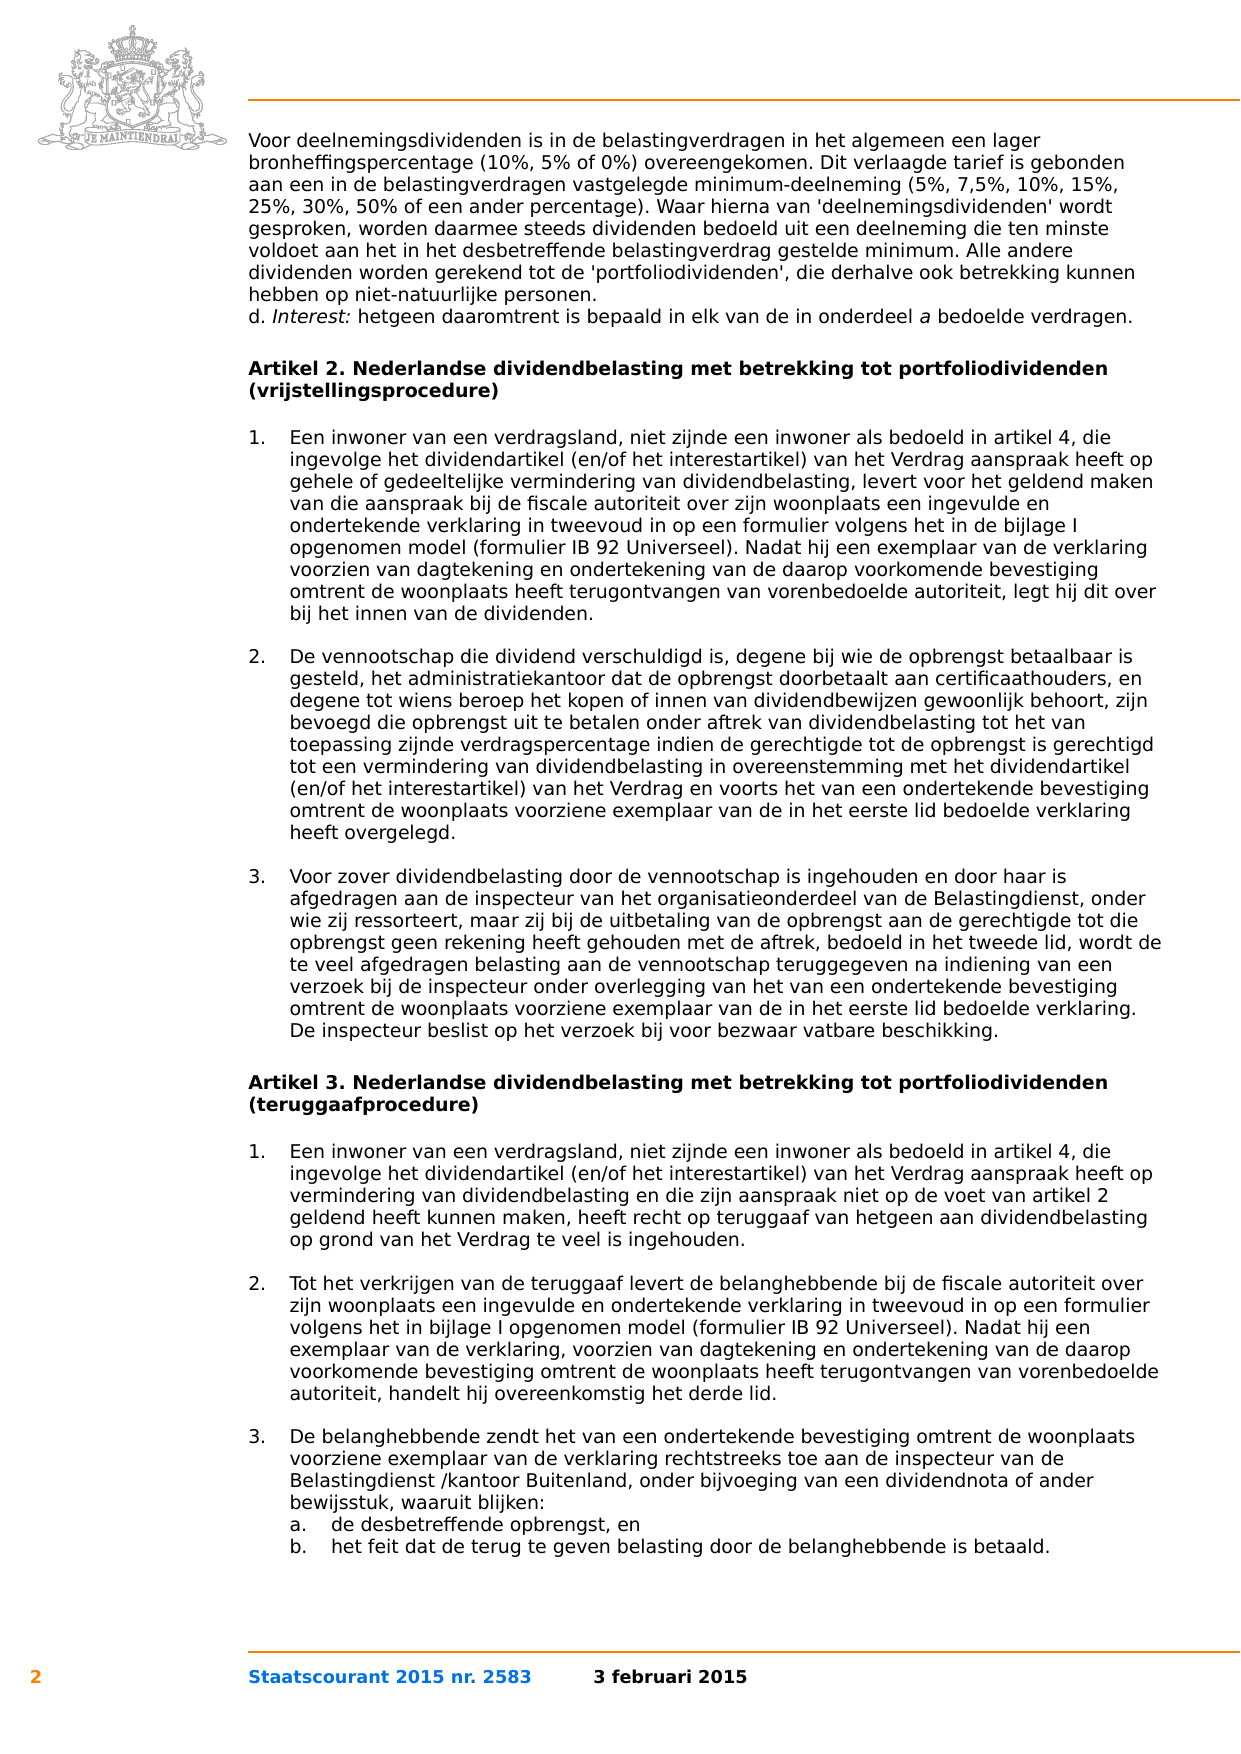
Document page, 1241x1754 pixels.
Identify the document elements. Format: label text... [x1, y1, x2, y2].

text 2. Tot het verkrijgen van de teruggaaf levert de belanghebbende bij de fiscale autoriteit over zijn woonplaats een ingevulde en ondertekende verklaring in tweevoud in op een formulier volgens het in bijlage I opgenomen model (formulier IB 92 Universeel). Nadat hij een exemplaar van de verklaring, voorzien van dagtekening en ondertekening van de daarop voorkomende bevestiging omtrent de woonplaats heeft terugontvangen van vorenbedoelde autoriteit, handelt hij overeenkomstig het derde lid. [248, 1273, 1163, 1404]
text 2. De vennootschap die dividend verschuldigd is, degene bij wie de opbrengst betaalbaar is gesteld, het administratiekantoor dat de opbrengst doorbetaalt aan certificaathouders, en degene tot wiens beroep het kopen of innen van dividendbewijzen gewoonlijk behoort, zijn bevoegd die opbrengst uit te betalen onder aftrek van dividendbelasting tot het van toepassing zijnde verdragspercentage indien de gerechtigde tot de opbrengst is gerechtigd tot een vermindering van dividendbelasting in overeenstemming met het dividendartikel (en/of het interestartikel) van het Verdrag en voorts het van een ondertekende bevestiging omtrent de woonplaats voorziene exemplaar van de in het eerste lid bedoelde verklaring heeft overgelegd. [248, 646, 1163, 844]
text 1. Een inwoner van een verdragsland, niet zijnde een inwoner als bedoeld in artikel 4, die ingevolge het dividendartikel (en/of het interestartikel) van het Verdrag aanspraak heeft op gehele of gedeeltelijke vermindering van dividendbelasting, levert voor het geldend maken van die aanspraak bij de fiscale autoriteit over zijn woonplaats een ingevulde en ondertekende verklaring in tweevoud in op een formulier volgens het in de bijlage I opgenomen model (formulier IB 92 Universeel). Nadat hij een exemplaar van de verklaring voorzien van dagtekening en ondertekening van de daarop voorkomende bevestiging omtrent de woonplaats heeft terugontvangen van vorenbedoelde autoriteit, legt hij dit over bij het innen van de dividenden. [248, 427, 1163, 624]
text 1. Een inwoner van een verdragsland, niet zijnde een inwoner als bedoeld in artikel 4, die ingevolge het dividendartikel (en/of het interestartikel) van het Verdrag aanspraak heeft op vermindering van dividendbelasting en die zijn aanspraak niet op de voet van artikel 2 geldend heeft kunnen maken, heeft recht op teruggaaf van hetgeen aan dividendbelasting op grond van het Verdrag te veel is ingehouden. [248, 1141, 1163, 1251]
text b. het feit dat de terug te geven belasting door de belanghebbende is betaald. [289, 1536, 1163, 1558]
text Voor deelnemingsdividenden is in de belastingverdragen in het algemeen een lager bronheffingspercentage (10%, 5% of 0%) overeengekomen. Dit verlaagde tarief is gebonden aan een in de belastingverdragen vastgelegde minimum-deelneming (5%, 7,5%, 10%, 15%, 25%, 30%, 50% of een ander percentage). Waar hierna van 'deelnemingsdividenden' wordt gesproken, worden daarmee steeds dividenden bedoeld uit een deelneming die ten minste voldoet aan het in het desbetreffende belastingverdrag gestelde minimum. Alle andere dividenden worden gerekend tot de 'portfoliodividenden', die derhalve ook betrekking kunnen hebben op niet-natuurlijke personen. [248, 130, 1163, 306]
subtitle Artikel 3. Nederlandse dividendbelasting met betrekking tot portfoliodividenden (teruggaafprocedure) [248, 1072, 1163, 1116]
text 3. De belanghebbende zendt het van een ondertekende bevestiging omtrent de woonplaats voorziene exemplaar van de verklaring rechtstreeks toe aan de inspecteur van de Belastingdienst /kantoor Buitenland, onder bijvoeging van een dividendnota of ander bewijsstuk, waaruit blijken: [248, 1426, 1163, 1514]
picture [38, 25, 227, 150]
text d. Interest: hetgeen daaromtrent is bepaald in elk van de in onderdeel a bedoelde verdragen. [248, 306, 1163, 328]
text 3. Voor zover dividendbelasting door de vennootschap is ingehouden en door haar is afgedragen aan de inspecteur van het organisatieonderdeel van de Belastingdienst, onder wie zij ressorteert, maar zij bij de uitbetaling van de opbrengst aan de gerechtigde tot die opbrengst geen rekening heeft gehouden met de aftrek, bedoeld in het tweede lid, wordt de te veel afgedragen belasting aan de vennootschap teruggegeven na indiening van een verzoek bij de inspecteur onder overlegging van het van een ondertekende bevestiging omtrent de woonplaats voorziene exemplaar van de in het eerste lid bedoelde verklaring. De inspecteur beslist op het verzoek bij voor bezwaar vatbare beschikking. [248, 866, 1163, 1042]
text a. de desbetreffende opbrengst, en [289, 1514, 1163, 1536]
subtitle Artikel 2. Nederlandse dividendbelasting met betrekking tot portfoliodividenden (vrijstellingsprocedure) [248, 358, 1163, 402]
